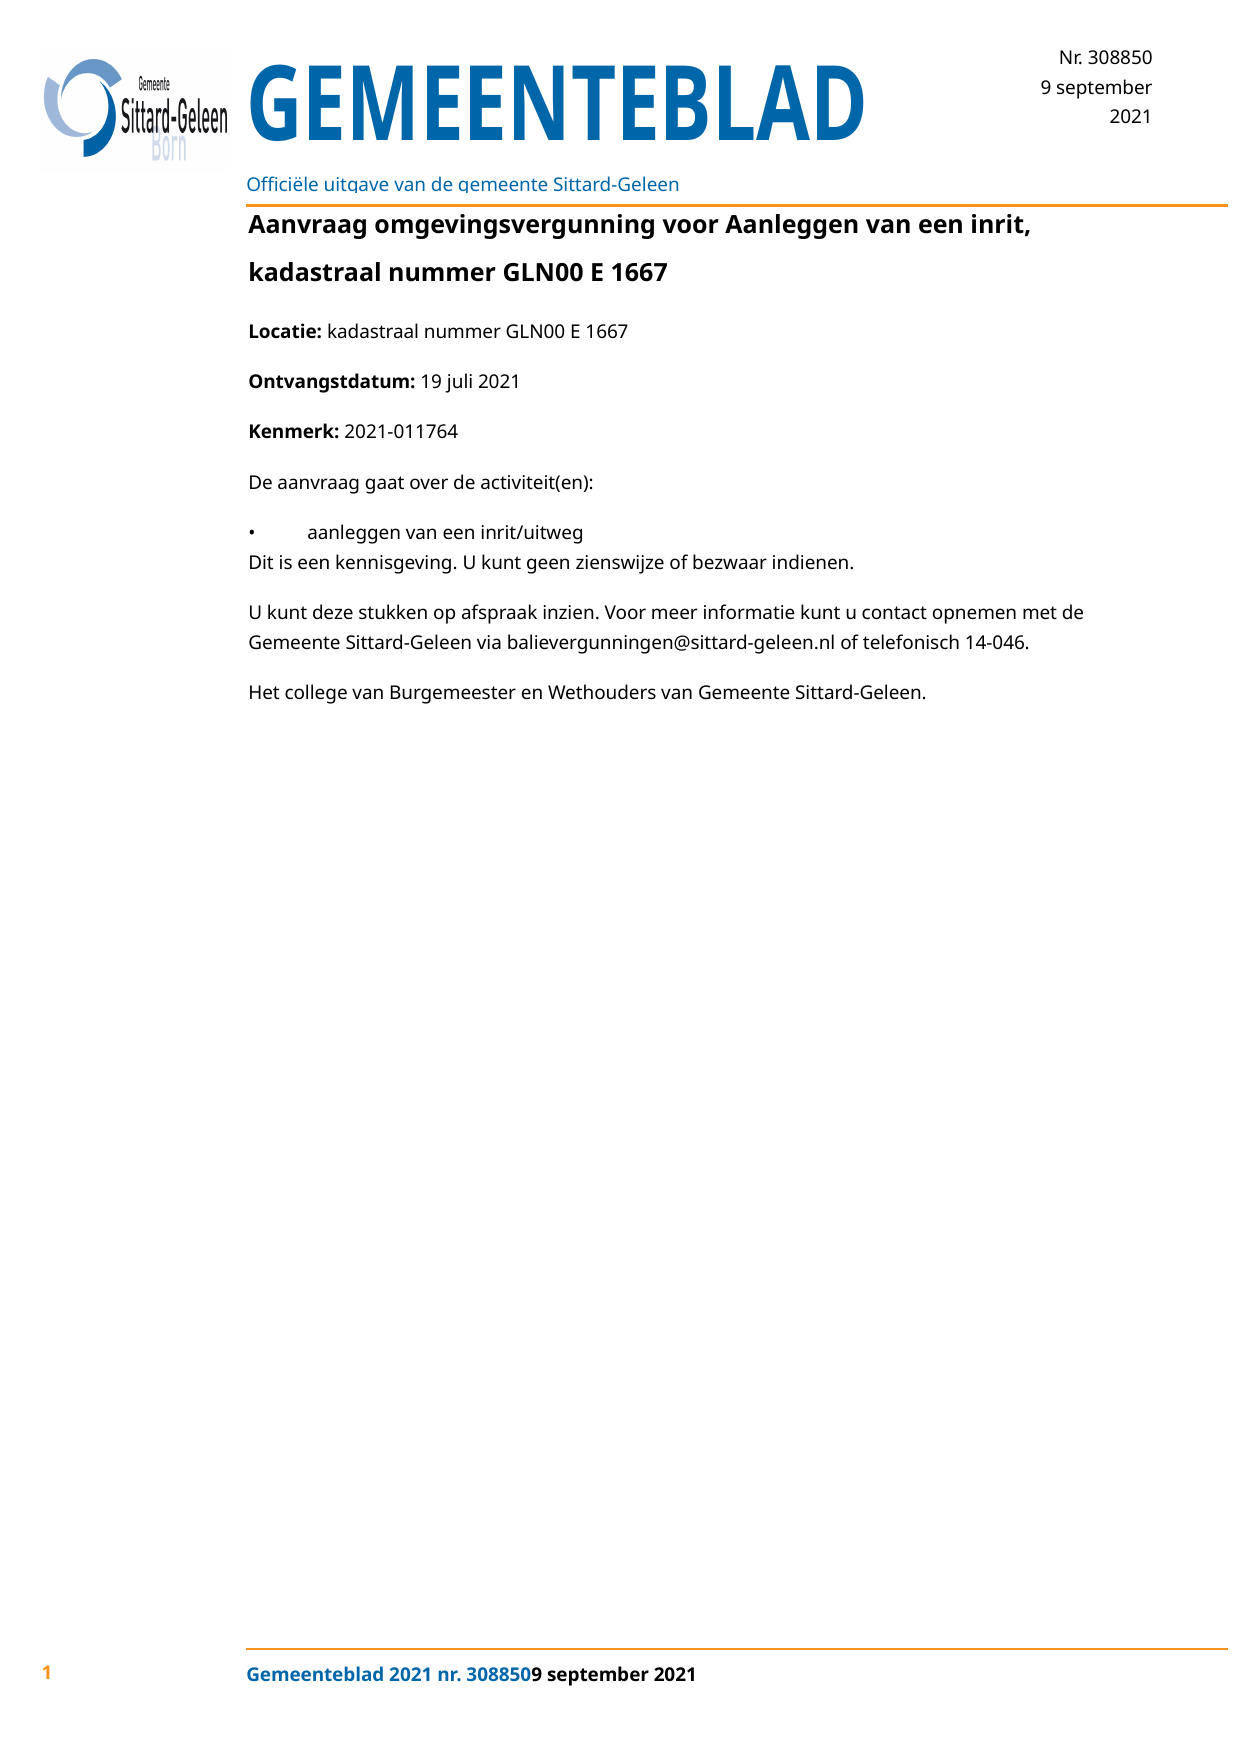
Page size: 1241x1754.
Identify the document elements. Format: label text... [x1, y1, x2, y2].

text Dit is een kennisgeving. U kunt geen zienswijze of bezwaar indienen. [248, 549, 1152, 575]
text Aanvraag omgevingsvergunning voor Aanleggen van een inrit, kadastraal nummer GLN00 E 1667 [248, 207, 1152, 288]
text U kunt deze stukken op afspraak inzien. Voor meer informatie kunt u contact opnemen met de Gemeente Sittard-Geleen via balievergunningen@sittard-geleen.nl of telefonisch 14-046. [248, 599, 1152, 655]
text Ontvangstdatum: 19 juli 2021 [248, 368, 1152, 394]
text Kenmerk: 2021-011764 [248, 419, 1152, 444]
text Het college van Burgemeester en Wethouders van Gemeente Sittard-Geleen. [248, 679, 1152, 705]
text De aanvraag gaat over de activiteit(en): [248, 469, 1152, 495]
list aanleggen van een inrit/uitweg [248, 519, 1152, 545]
text Locatie: kadastraal nummer GLN00 E 1667 [248, 318, 1152, 344]
picture [41, 47, 231, 172]
